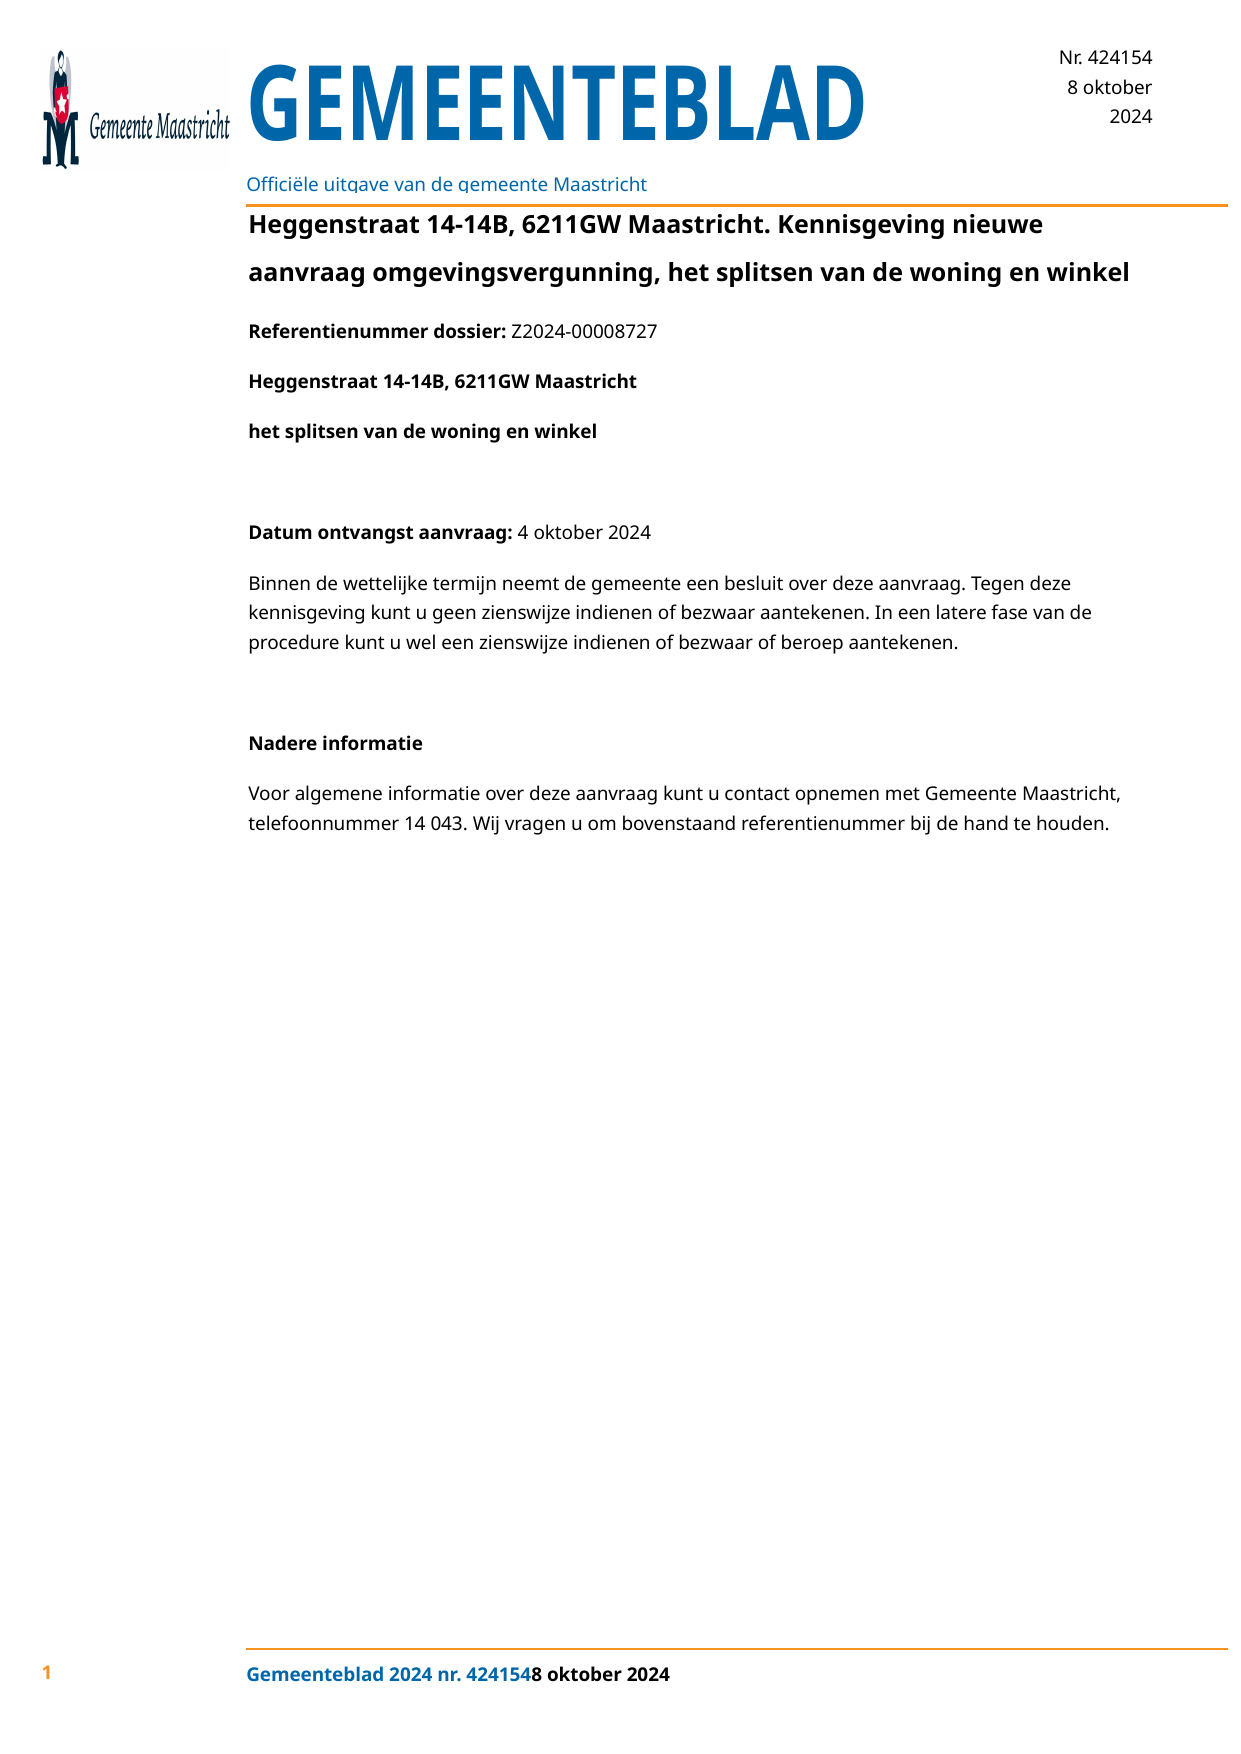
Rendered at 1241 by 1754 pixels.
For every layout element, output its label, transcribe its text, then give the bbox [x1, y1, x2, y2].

text Heggenstraat 14-14B, 6211GW Maastricht [248, 368, 1152, 394]
text Nadere informatie [248, 730, 1152, 756]
text het splitsen van de woning en winkel [248, 419, 1152, 444]
text Heggenstraat 14-14B, 6211GW Maastricht. Kennisgeving nieuwe aanvraag omgevingsvergunning, het splitsen van de woning en winkel [248, 207, 1152, 288]
text Datum ontvangst aanvraag: 4 oktober 2024 [248, 519, 1152, 545]
text Binnen de wettelijke termijn neemt de gemeente een besluit over deze aanvraag. Tegen deze kennisgeving kunt u geen zienswijze indienen of bezwaar aantekenen. In een latere fase van de procedure kunt u wel een zienswijze indienen of bezwaar of beroep aantekenen. [248, 570, 1152, 655]
picture [41, 47, 231, 172]
text Voor algemene informatie over deze aanvraag kunt u contact opnemen met Gemeente Maastricht, telefoonnummer 14 043. Wij vragen u om bovenstaand referentienummer bij de hand te houden. [248, 780, 1152, 836]
text Referentienummer dossier: Z2024-00008727 [248, 318, 1152, 344]
